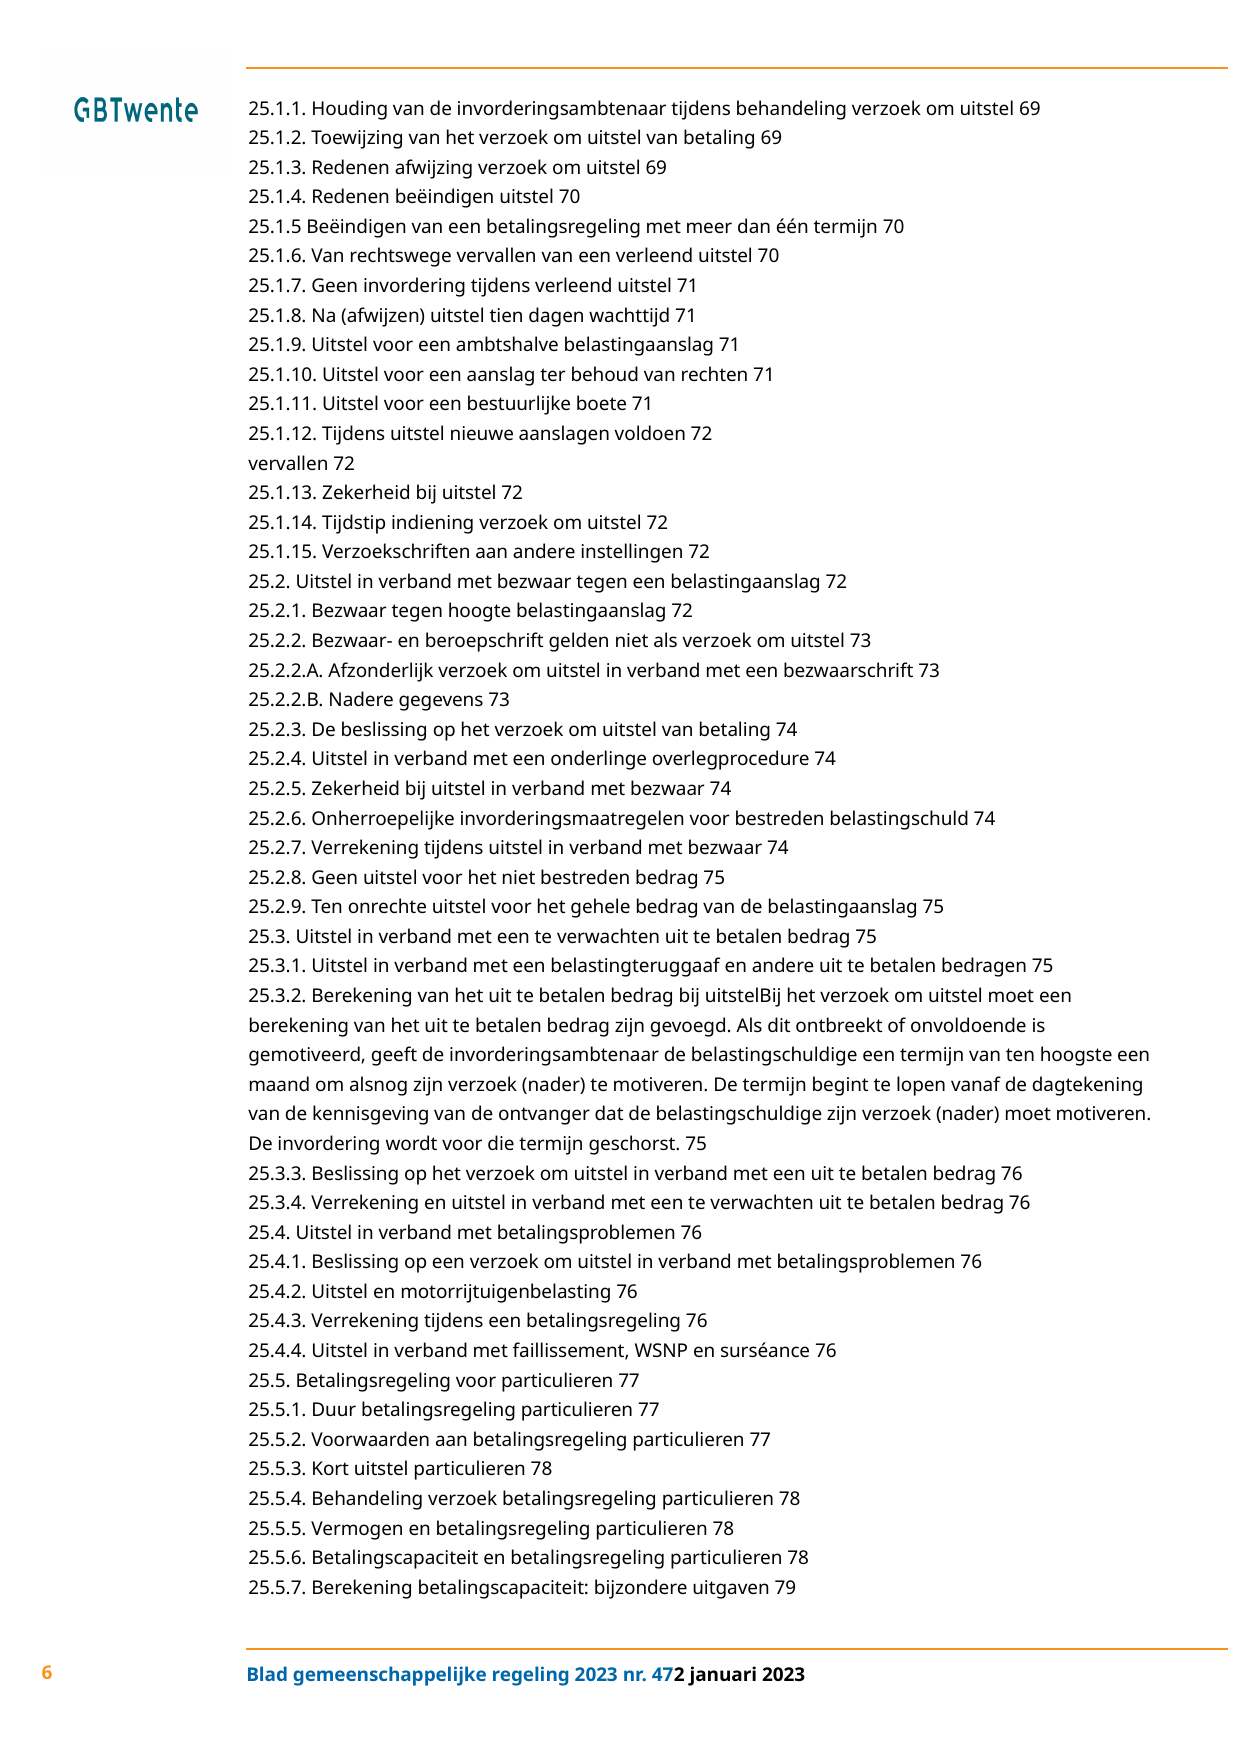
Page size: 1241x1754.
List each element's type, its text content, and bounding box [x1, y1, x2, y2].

text 25.1.6. Van rechtswege vervallen van een verleend uitstel 70 [248, 243, 1152, 268]
text 25.1.13. Zekerheid bij uitstel 72 [248, 479, 1152, 505]
text 25.1.12. Tijdens uitstel nieuwe aanslagen voldoen 72 [248, 420, 1152, 446]
text 25.4.1. Beslissing op een verzoek om uitstel in verband met betalingsproblemen 76 [248, 1248, 1152, 1274]
text 25.1.14. Tijdstip indiening verzoek om uitstel 72 [248, 509, 1152, 535]
text 25.2. Uitstel in verband met bezwaar tegen een belastingaanslag 72 [248, 568, 1152, 594]
text 25.2.8. Geen uitstel voor het niet bestreden bedrag 75 [248, 864, 1152, 890]
text 25.2.1. Bezwaar tegen hoogte belastingaanslag 72 [248, 598, 1152, 623]
text 25.5. Betalingsregeling voor particulieren 77 [248, 1367, 1152, 1393]
text 25.2.7. Verrekening tijdens uitstel in verband met bezwaar 74 [248, 834, 1152, 860]
text 25.5.3. Kort uitstel particulieren 78 [248, 1456, 1152, 1481]
text 25.1.7. Geen invordering tijdens verleend uitstel 71 [248, 272, 1152, 298]
text 25.5.2. Voorwaarden aan betalingsregeling particulieren 77 [248, 1426, 1152, 1452]
text 25.1.2. Toewijzing van het verzoek om uitstel van betaling 69 [248, 124, 1152, 150]
text 25.2.6. Onherroepelijke invorderingsmaatregelen voor bestreden belastingschuld 74 [248, 805, 1152, 831]
text 25.4. Uitstel in verband met betalingsproblemen 76 [248, 1219, 1152, 1245]
text 25.2.5. Zekerheid bij uitstel in verband met bezwaar 74 [248, 775, 1152, 801]
text 25.1.11. Uitstel voor een bestuurlijke boete 71 [248, 391, 1152, 416]
text 25.5.1. Duur betalingsregeling particulieren 77 [248, 1396, 1152, 1422]
text 25.1.8. Na (afwijzen) uitstel tien dagen wachttijd 71 [248, 302, 1152, 328]
text 25.1.5 Beëindigen van een betalingsregeling met meer dan één termijn 70 [248, 213, 1152, 239]
text 25.1.4. Redenen beëindigen uitstel 70 [248, 183, 1152, 209]
text 25.1.15. Verzoekschriften aan andere instellingen 72 [248, 538, 1152, 564]
text 25.3. Uitstel in verband met een te verwachten uit te betalen bedrag 75 [248, 923, 1152, 949]
text 25.5.7. Berekening betalingscapaciteit: bijzondere uitgaven 79 [248, 1574, 1152, 1600]
text 25.2.2.A. Afzonderlijk verzoek om uitstel in verband met een bezwaarschrift 73 [248, 657, 1152, 683]
text 25.1.10. Uitstel voor een aanslag ter behoud van rechten 71 [248, 361, 1152, 387]
text 25.4.4. Uitstel in verband met faillissement, WSNP en surséance 76 [248, 1337, 1152, 1363]
picture [41, 47, 231, 172]
text 25.2.2. Bezwaar- en beroepschrift gelden niet als verzoek om uitstel 73 [248, 627, 1152, 653]
text 25.4.2. Uitstel en motorrijtuigenbelasting 76 [248, 1278, 1152, 1304]
text 25.5.4. Behandeling verzoek betalingsregeling particulieren 78 [248, 1485, 1152, 1511]
text 25.5.5. Vermogen en betalingsregeling particulieren 78 [248, 1515, 1152, 1541]
text 25.1.1. Houding van de invorderingsambtenaar tijdens behandeling verzoek om uitstel 69 [248, 95, 1152, 121]
text 25.3.1. Uitstel in verband met een belastingteruggaaf en andere uit te betalen bedragen 75 [248, 953, 1152, 978]
text 25.5.6. Betalingscapaciteit en betalingsregeling particulieren 78 [248, 1544, 1152, 1570]
text 25.2.2.B. Nadere gegevens 73 [248, 686, 1152, 712]
text 25.3.4. Verrekening en uitstel in verband met een te verwachten uit te betalen bedrag 76 [248, 1189, 1152, 1215]
text 25.2.4. Uitstel in verband met een onderlinge overlegprocedure 74 [248, 746, 1152, 771]
text 25.3.2. Berekening van het uit te betalen bedrag bij uitstelBij het verzoek om uitstel moet een berekening van het uit te betalen bedrag zijn gevoegd. Als dit ontbreekt of onvoldoende is gemotiveerd, geeft de invorderingsambtenaar de belastingschuldige een termijn van ten hoogste een maand om alsnog zijn verzoek (nader) te motiveren. De termijn begint te lopen vanaf de dagtekening van de kennisgeving van de ontvanger dat de belastingschuldige zijn verzoek (nader) moet motiveren. De invordering wordt voor die termijn geschorst. 75 [248, 982, 1152, 1156]
text 25.2.3. De beslissing op het verzoek om uitstel van betaling 74 [248, 716, 1152, 742]
text 25.3.3. Beslissing op het verzoek om uitstel in verband met een uit te betalen bedrag 76 [248, 1160, 1152, 1186]
text 25.1.3. Redenen afwijzing verzoek om uitstel 69 [248, 154, 1152, 180]
text vervallen 72 [248, 450, 1152, 476]
text 25.4.3. Verrekening tijdens een betalingsregeling 76 [248, 1308, 1152, 1333]
text 25.2.9. Ten onrechte uitstel voor het gehele bedrag van de belastingaanslag 75 [248, 893, 1152, 919]
text 25.1.9. Uitstel voor een ambtshalve belastingaanslag 71 [248, 331, 1152, 357]
